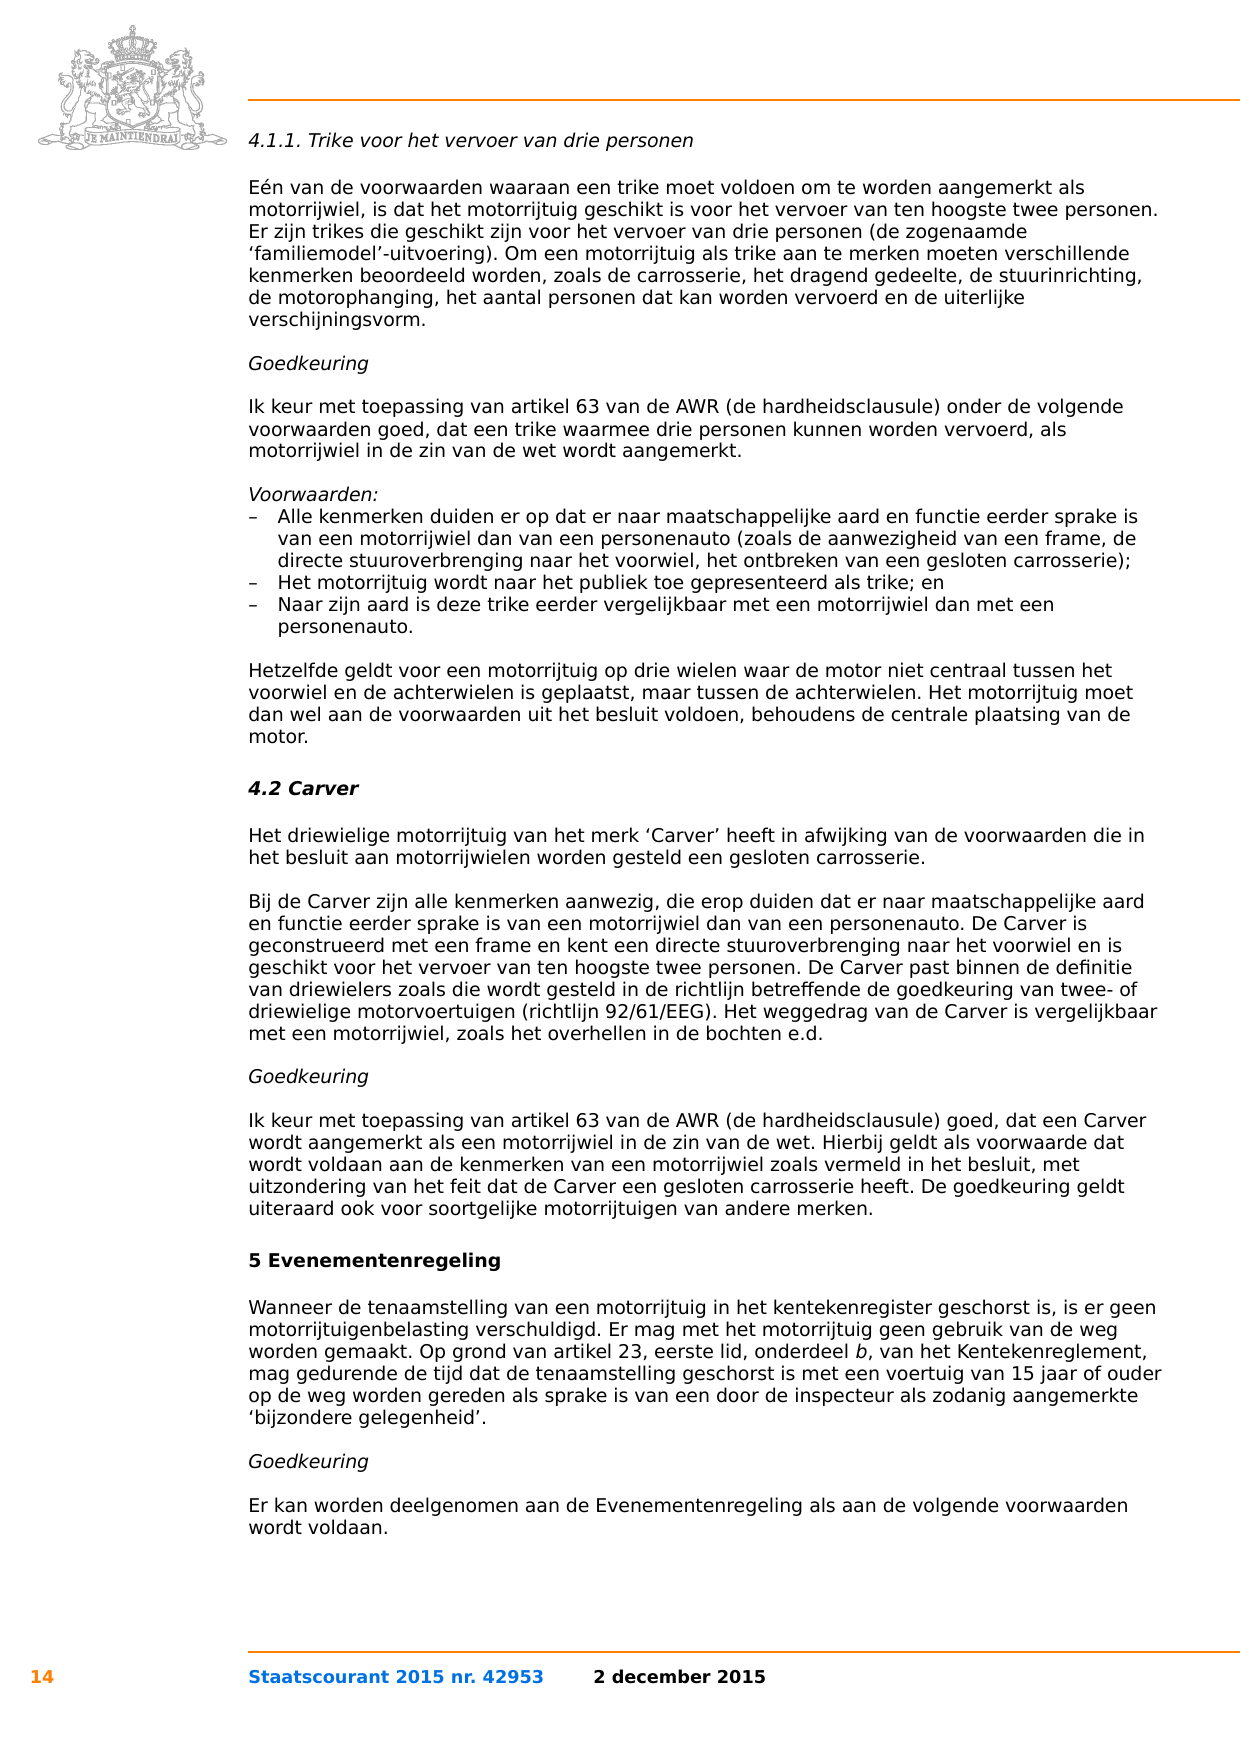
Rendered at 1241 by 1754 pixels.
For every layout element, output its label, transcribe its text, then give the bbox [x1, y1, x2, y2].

text Het driewielige motorrijtuig van het merk ‘Carver’ heeft in afwijking van de voorwaarden die in het besluit aan motorrijwielen worden gesteld een gesloten carrosserie. [248, 825, 1163, 869]
text – Het motorrijtuig wordt naar het publiek toe gepresenteerd als trike; en [248, 572, 1163, 594]
text Ik keur met toepassing van artikel 63 van de AWR (de hardheidsclausule) onder de volgende voorwaarden goed, dat een trike waarmee drie personen kunnen worden vervoerd, als motorrijwiel in de zin van de wet wordt aangemerkt. [248, 396, 1163, 462]
text – Alle kenmerken duiden er op dat er naar maatschappelijke aard en functie eerder sprake is van een motorrijwiel dan van een personenauto (zoals de aanwezigheid van een frame, de directe stuuroverbrenging naar het voorwiel, het ontbreken van een gesloten carrosserie); [248, 506, 1163, 572]
subtitle Goedkeuring [248, 1066, 1163, 1088]
subtitle 5 Evenementenregeling [248, 1250, 1163, 1272]
text Wanneer de tenaamstelling van een motorrijtuig in het kentekenregister geschorst is, is er geen motorrijtuigenbelasting verschuldigd. Er mag met het motorrijtuig geen gebruik van de weg worden gemaakt. Op grond van artikel 23, eerste lid, onderdeel b, van het Kentekenreglement, mag gedurende de tijd dat de tenaamstelling geschorst is met een voertuig van 15 jaar of ouder op de weg worden gereden als sprake is van een door de inspecteur als zodanig aangemerkte ‘bijzondere gelegenheid’. [248, 1297, 1163, 1429]
text Eén van de voorwaarden waaraan een trike moet voldoen om te worden aangemerkt als motorrijwiel, is dat het motorrijtuig geschikt is voor het vervoer van ten hoogste twee personen. Er zijn trikes die geschikt zijn voor het vervoer van drie personen (de zogenaamde ‘familiemodel’-uitvoering). Om een motorrijtuig als trike aan te merken moeten verschillende kenmerken beoordeeld worden, zoals de carrosserie, het dragend gedeelte, de stuurinrichting, de motorophanging, het aantal personen dat kan worden vervoerd en de uiterlijke verschijningsvorm. [248, 177, 1163, 331]
subtitle Goedkeuring [248, 1451, 1163, 1473]
text – Naar zijn aard is deze trike eerder vergelijkbaar met een motorrijwiel dan met een personenauto. [248, 594, 1163, 638]
text Bij de Carver zijn alle kenmerken aanwezig, die erop duiden dat er naar maatschappelijke aard en functie eerder sprake is van een motorrijwiel dan van een personenauto. De Carver is geconstrueerd met een frame en kent een directe stuuroverbrenging naar het voorwiel en is geschikt voor het vervoer van ten hoogste twee personen. De Carver past binnen de definitie van driewielers zoals die wordt gesteld in de richtlijn betreffende de goedkeuring van twee- of driewielige motorvoertuigen (richtlijn 92/61/EEG). Het weggedrag van de Carver is vergelijkbaar met een motorrijwiel, zoals het overhellen in de bochten e.d. [248, 891, 1163, 1044]
subtitle 4.2 Carver [248, 778, 1163, 800]
text Hetzelfde geldt voor een motorrijtuig op drie wielen waar de motor niet centraal tussen het voorwiel en de achterwielen is geplaatst, maar tussen de achterwielen. Het motorrijtuig moet dan wel aan de voorwaarden uit het besluit voldoen, behoudens de centrale plaatsing van de motor. [248, 660, 1163, 748]
text Er kan worden deelgenomen aan de Evenementenregeling als aan de volgende voorwaarden wordt voldaan. [248, 1495, 1163, 1539]
subtitle Goedkeuring [248, 353, 1163, 374]
subtitle Voorwaarden: [248, 484, 1163, 506]
subtitle 4.1.1. Trike voor het vervoer van drie personen [248, 130, 1163, 152]
text Ik keur met toepassing van artikel 63 van de AWR (de hardheidsclausule) goed, dat een Carver wordt aangemerkt als een motorrijwiel in de zin van de wet. Hierbij geldt als voorwaarde dat wordt voldaan aan de kenmerken van een motorrijwiel zoals vermeld in het besluit, met uitzondering van het feit dat de Carver een gesloten carrosserie heeft. De goedkeuring geldt uiteraard ook voor soortgelijke motorrijtuigen van andere merken. [248, 1110, 1163, 1220]
picture [38, 25, 227, 150]
